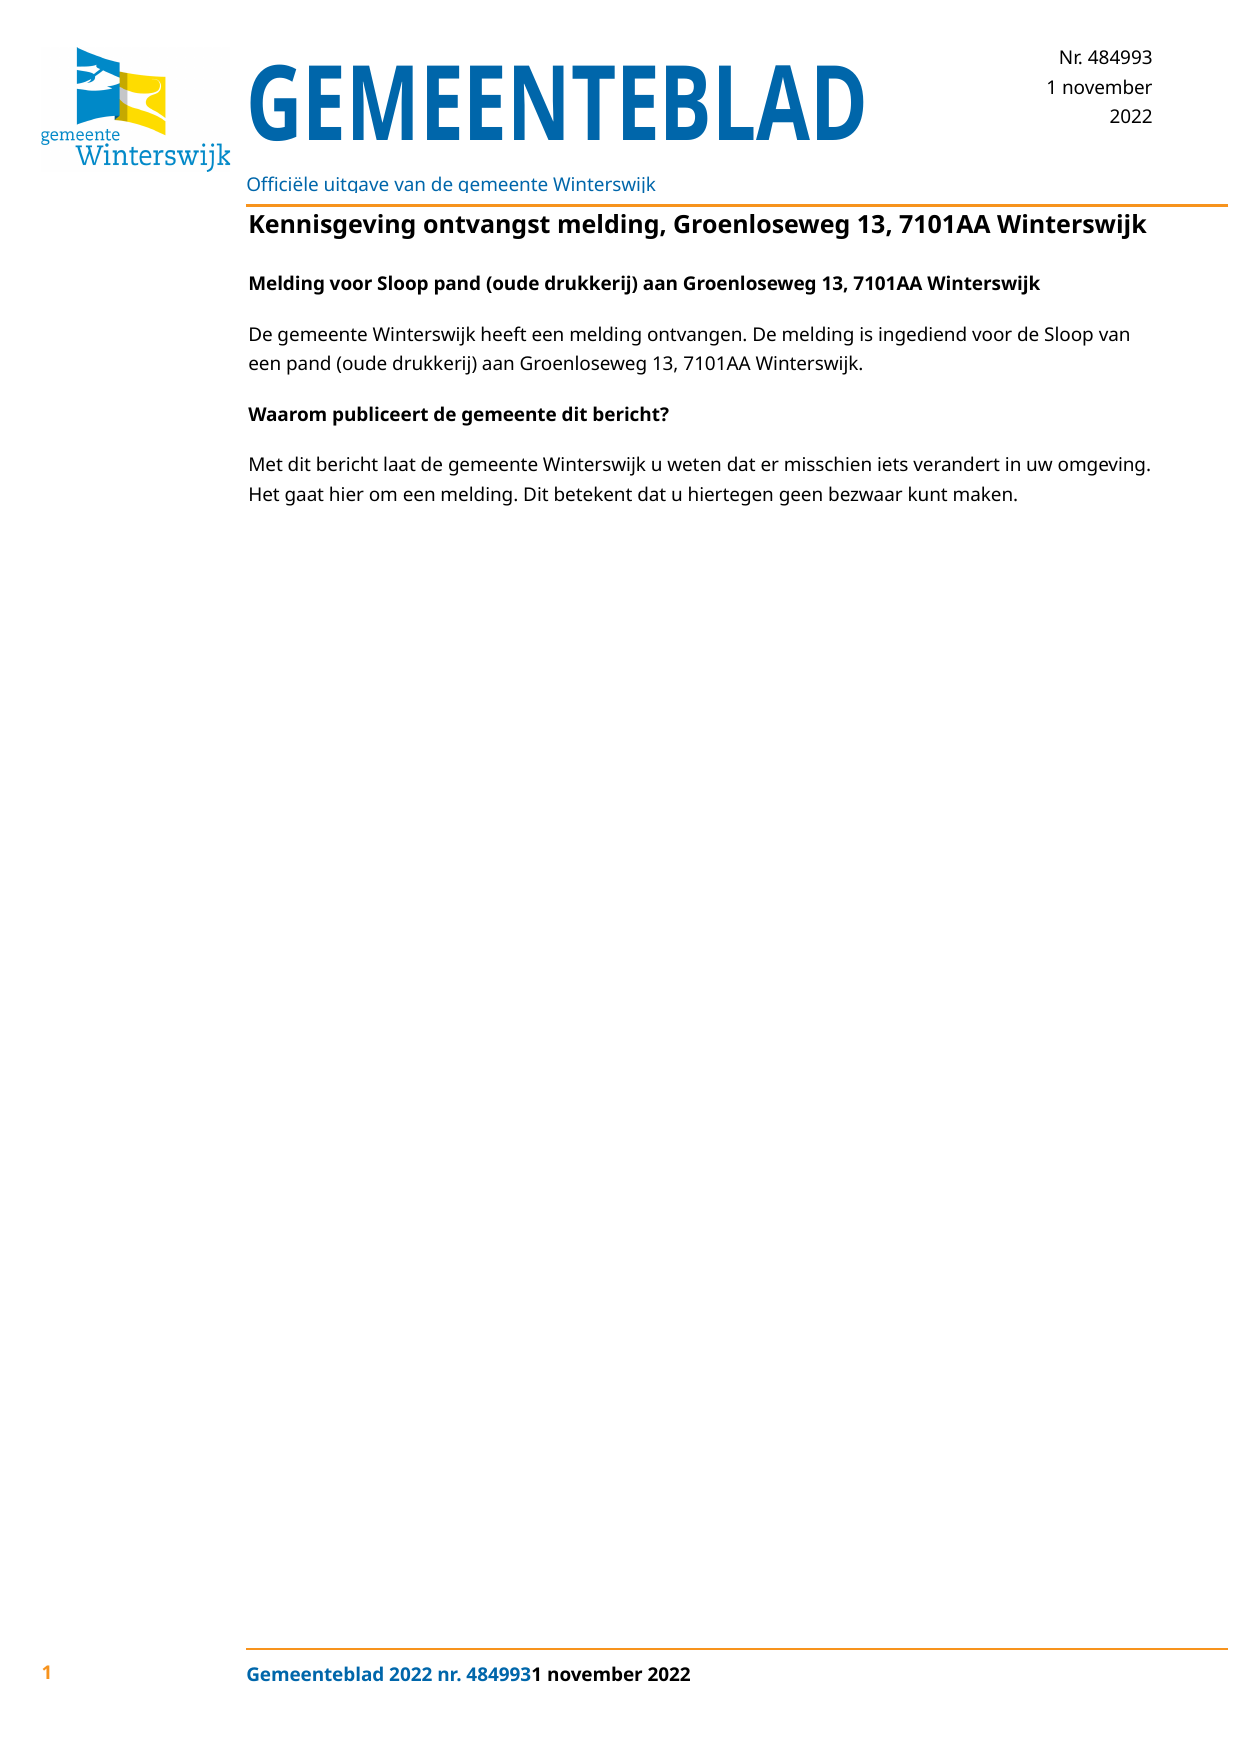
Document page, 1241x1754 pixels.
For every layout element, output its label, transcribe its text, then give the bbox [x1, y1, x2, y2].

text Kennisgeving ontvangst melding, Groenloseweg 13, 7101AA Winterswijk [248, 207, 1152, 241]
text Met dit bericht laat de gemeente Winterswijk u weten dat er misschien iets verandert in uw omgeving. Het gaat hier om een melding. Dit betekent dat u hiertegen geen bezwaar kunt maken. [248, 451, 1152, 506]
text Waarom publiceert de gemeente dit bericht? [248, 401, 1152, 426]
text De gemeente Winterswijk heeft een melding ontvangen. De melding is ingediend voor de Sloop van een pand (oude drukkerij) aan Groenloseweg 13, 7101AA Winterswijk. [248, 321, 1152, 376]
picture [41, 47, 231, 172]
picture [225, 153, 231, 162]
text Melding voor Sloop pand (oude drukkerij) aan Groenloseweg 13, 7101AA Winterswijk [248, 270, 1152, 296]
